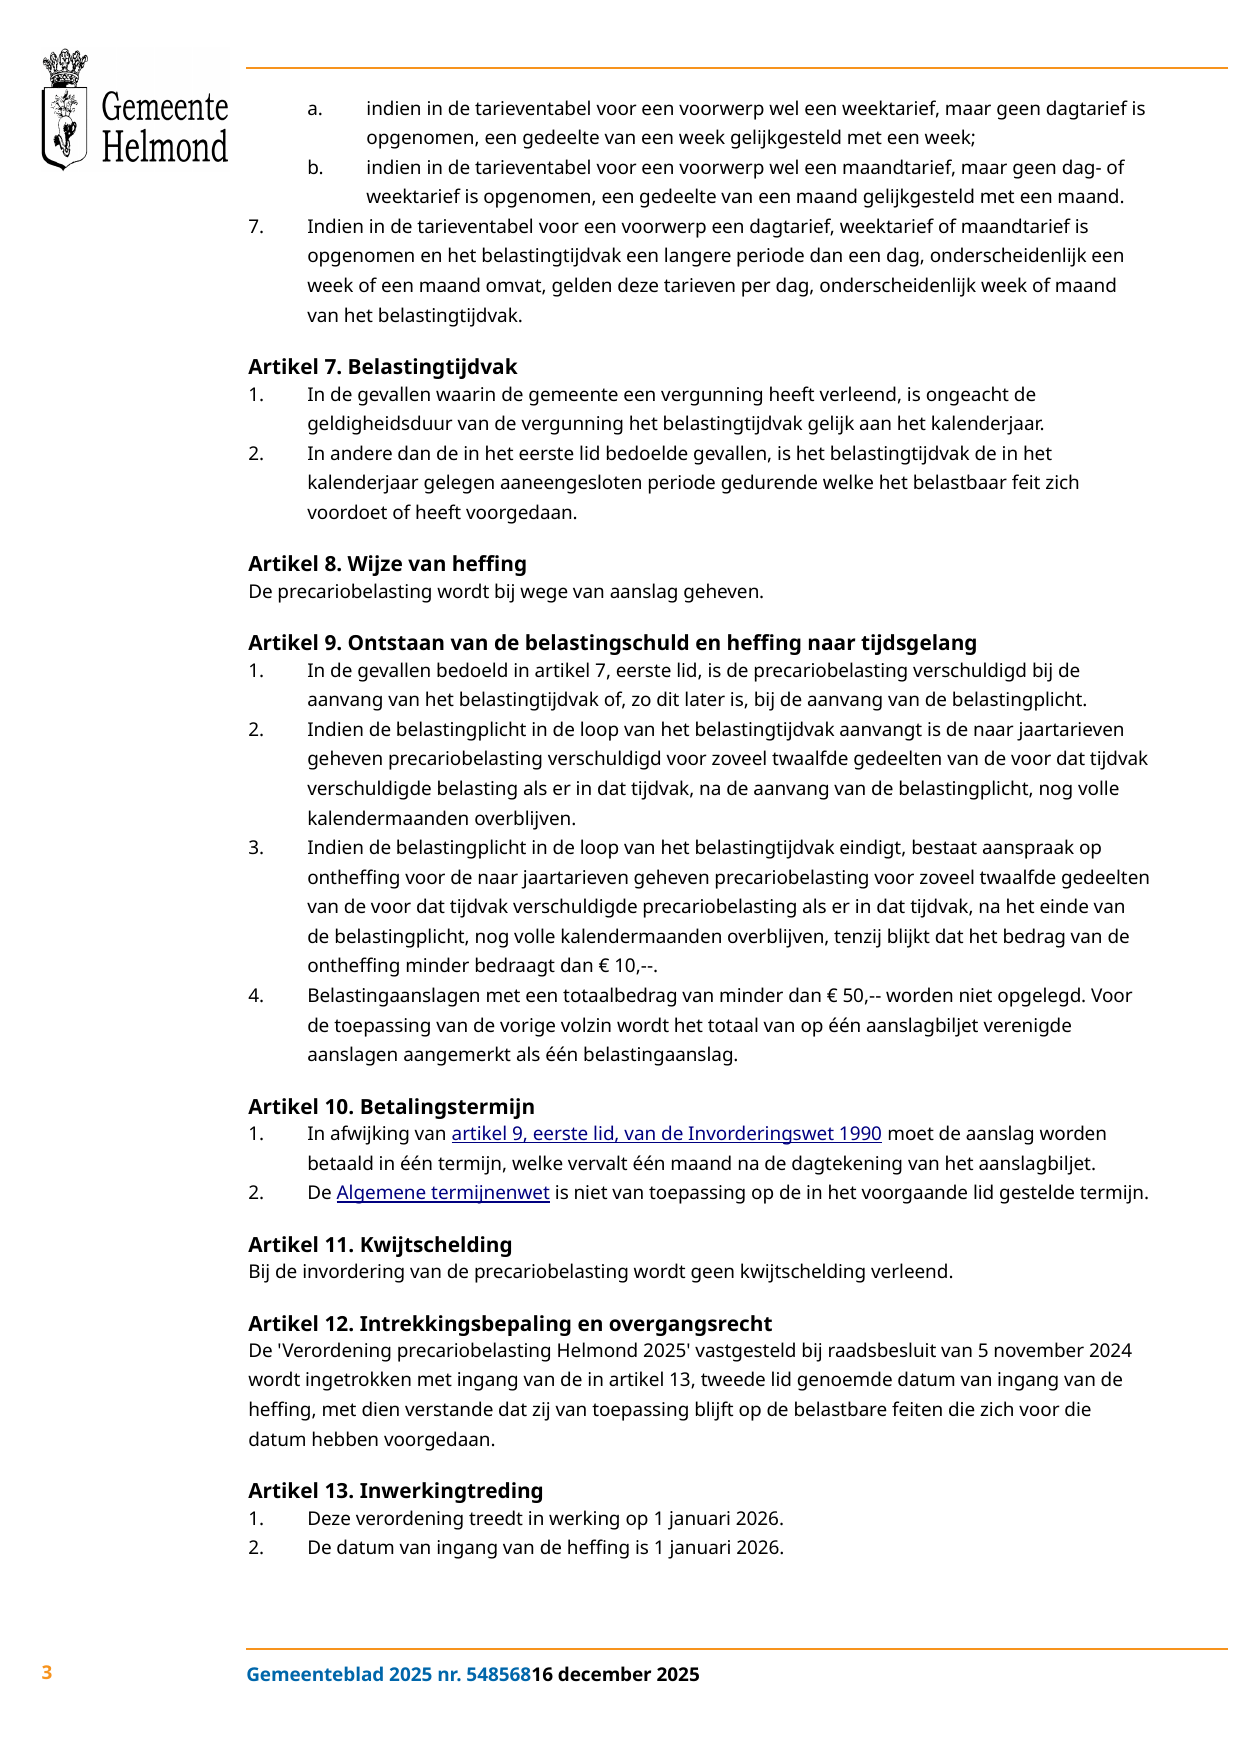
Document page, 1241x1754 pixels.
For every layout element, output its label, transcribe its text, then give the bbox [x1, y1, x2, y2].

text De 'Verordening precariobelasting Helmond 2025' vastgesteld bij raadsbesluit van 5 november 2024 wordt ingetrokken met ingang van de in artikel 13, tweede lid genoemde datum van ingang van de heffing, met dien verstande dat zij van toepassing blijft op de belastbare feiten die zich voor die datum hebben voorgedaan. [248, 1337, 1152, 1452]
list In de gevallen waarin de gemeente een vergunning heeft verleend, is ongeacht de geldigheidsduur van de vergunning het belastingtijdvak gelijk aan het kalenderjaar. [248, 381, 1152, 436]
list Deze verordening treedt in werking op 1 januari 2026. [248, 1505, 1152, 1530]
list In de gevallen bedoeld in artikel 7, eerste lid, is de precariobelasting verschuldigd bij de aanvang van het belastingtijdvak of, zo dit later is, bij de aanvang van de belastingplicht. [248, 657, 1152, 712]
text Bij de invordering van de precariobelasting wordt geen kwijtschelding verleend. [248, 1258, 1152, 1284]
text Artikel 11. Kwijtschelding [248, 1230, 1152, 1258]
list Belastingaanslagen met een totaalbedrag van minder dan € 50,-- worden niet opgelegd. Voor de toepassing van de vorige volzin wordt het totaal van op één aanslagbiljet verenigde aanslagen aangemerkt als één belastingaanslag. [248, 982, 1152, 1067]
list De datum van ingang van de heffing is 1 januari 2026. [248, 1534, 1152, 1560]
list indien in de tarieventabel voor een voorwerp wel een weektarief, maar geen dagtarief is opgenomen, een gedeelte van een week gelijkgesteld met een week; [307, 95, 1152, 150]
text Artikel 10. Betalingstermijn [248, 1092, 1152, 1120]
list Indien de belastingplicht in de loop van het belastingtijdvak aanvangt is de naar jaartarieven geheven precariobelasting verschuldigd voor zoveel twaalfde gedeelten van de voor dat tijdvak verschuldigde belasting als er in dat tijdvak, na de aanvang van de belastingplicht, nog volle kalendermaanden overblijven. [248, 716, 1152, 830]
list Indien de belastingplicht in de loop van het belastingtijdvak eindigt, bestaat aanspraak op ontheffing voor de naar jaartarieven geheven precariobelasting voor zoveel twaalfde gedeelten van de voor dat tijdvak verschuldigde precariobelasting als er in dat tijdvak, na het einde van de belastingplicht, nog volle kalendermaanden overblijven, tenzij blijkt dat het bedrag van de ontheffing minder bedraagt dan € 10,--. [248, 834, 1152, 978]
list De Algemene termijnenwet is niet van toepassing op de in het voorgaande lid gestelde termijn. [248, 1179, 1152, 1205]
list In andere dan de in het eerste lid bedoelde gevallen, is het belastingtijdvak de in het kalenderjaar gelegen aaneengesloten periode gedurende welke het belastbaar feit zich voordoet of heeft voorgedaan. [248, 440, 1152, 525]
text Artikel 7. Belastingtijdvak [248, 352, 1152, 381]
text Artikel 13. Inwerkingtreding [248, 1476, 1152, 1505]
list Indien in de tarieventabel voor een voorwerp een dagtarief, weektarief of maandtarief is opgenomen en het belastingtijdvak een langere periode dan een dag, onderscheidenlijk een week of een maand omvat, gelden deze tarieven per dag, onderscheidenlijk week of maand van het belastingtijdvak. [248, 213, 1152, 328]
list indien in de tarieventabel voor een voorwerp wel een maandtarief, maar geen dag- of weektarief is opgenomen, een gedeelte van een maand gelijkgesteld met een maand. [307, 154, 1152, 209]
text Artikel 8. Wijze van heffing [248, 549, 1152, 578]
text Artikel 9. Ontstaan van de belastingschuld en heffing naar tijdsgelang [248, 628, 1152, 657]
list In afwijking van artikel 9, eerste lid, van de Invorderingswet 1990 moet de aanslag worden betaald in één termijn, welke vervalt één maand na de dagtekening van het aanslagbiljet. [248, 1120, 1152, 1176]
text Artikel 12. Intrekkingsbepaling en overgangsrecht [248, 1309, 1152, 1337]
picture [41, 47, 231, 172]
text De precariobelasting wordt bij wege van aanslag geheven. [248, 578, 1152, 604]
